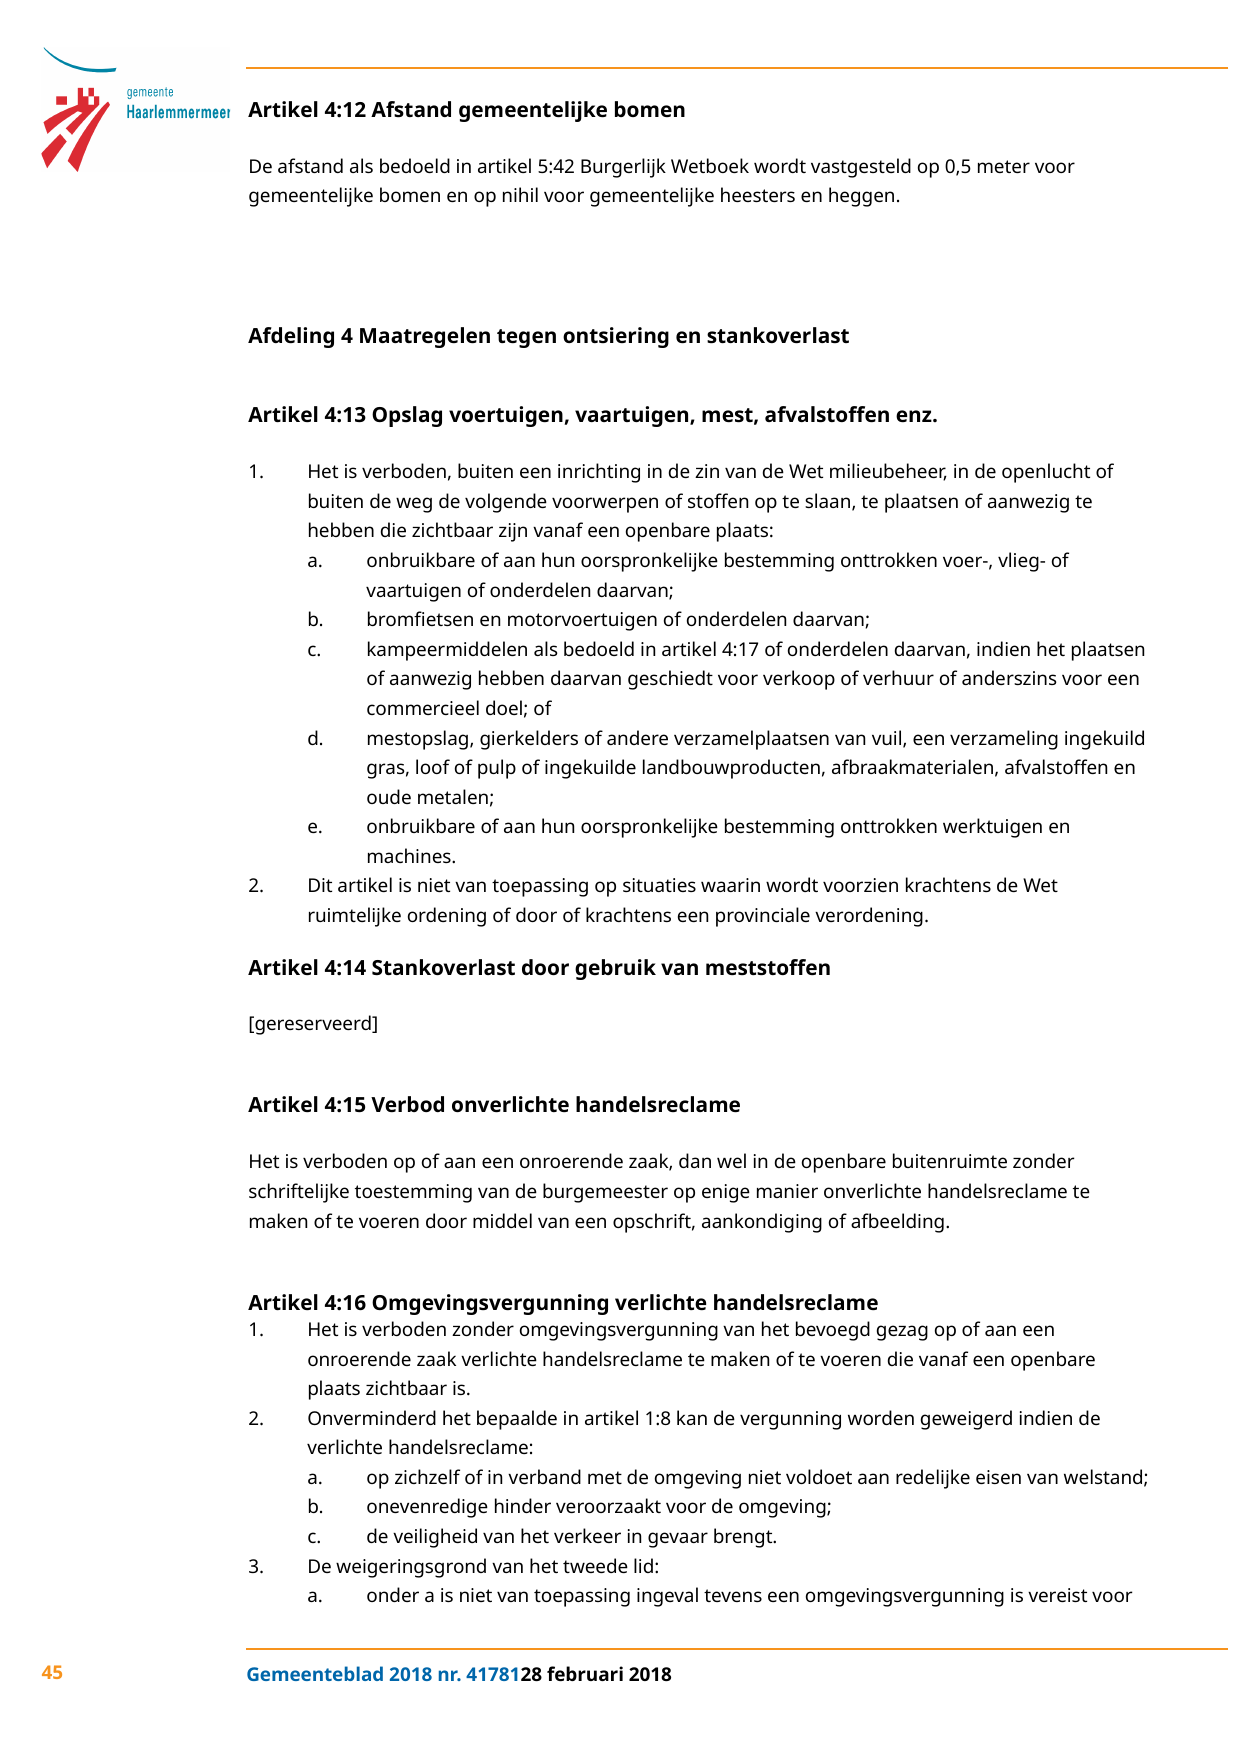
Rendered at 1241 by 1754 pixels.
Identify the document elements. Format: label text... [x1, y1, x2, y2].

list Het is verboden zonder omgevingsvergunning van het bevoegd gezag op of aan een onroerende zaak verlichte handelsreclame te maken of te voeren die vanaf een openbare plaats zichtbaar is. [248, 1316, 1152, 1401]
list mestopslag, gierkelders of andere verzamelplaatsen van vuil, een verzameling ingekuild gras, loof of pulp of ingekuilde landbouwproducten, afbraakmaterialen, afvalstoffen en oude metalen; [307, 725, 1152, 809]
list onbruikbare of aan hun oorspronkelijke bestemming onttrokken voer-, vlieg- of vaartuigen of onderdelen daarvan; [307, 547, 1152, 602]
text Artikel 4:14 Stankoverlast door gebruik van meststoffen [248, 953, 1152, 981]
list de veiligheid van het verkeer in gevaar brengt. [307, 1523, 1152, 1549]
picture [41, 47, 231, 172]
list De weigeringsgrond van het tweede lid: [248, 1553, 1152, 1579]
text Afdeling 4 Maatregelen tegen ontsiering en stankoverlast [248, 322, 1152, 350]
text Artikel 4:13 Opslag voertuigen, vaartuigen, mest, afvalstoffen enz. [248, 400, 1152, 429]
list onbruikbare of aan hun oorspronkelijke bestemming onttrokken werktuigen en machines. [307, 813, 1152, 869]
list onder a is niet van toepassing ingeval tevens een omgevingsvergunning is vereist voor [307, 1582, 1152, 1608]
list onevenredige hinder veroorzaakt voor de omgeving; [307, 1494, 1152, 1519]
list Het is verboden, buiten een inrichting in de zin van de Wet milieubeheer, in de openlucht of buiten de weg de volgende voorwerpen of stoffen op te slaan, te plaatsen of aanwezig te hebben die zichtbaar zijn vanaf een openbare plaats: [248, 458, 1152, 543]
text Artikel 4:15 Verbod onverlichte handelsreclame [248, 1091, 1152, 1119]
list Onverminderd het bepaalde in artikel 1:8 kan de vergunning worden geweigerd indien de verlichte handelsreclame: [248, 1405, 1152, 1460]
text Artikel 4:16 Omgevingsvergunning verlichte handelsreclame [248, 1288, 1152, 1316]
text Artikel 4:12 Afstand gemeentelijke bomen [248, 95, 1152, 123]
text [gereserveerd] [248, 1011, 1152, 1036]
list kampeermiddelen als bedoeld in artikel 4:17 of onderdelen daarvan, indien het plaatsen of aanwezig hebben daarvan geschiedt voor verkoop of verhuur of anderszins voor een commercieel doel; of [307, 636, 1152, 721]
list op zichzelf of in verband met de omgeving niet voldoet aan redelijke eisen van welstand; [307, 1464, 1152, 1490]
list bromfietsen en motorvoertuigen of onderdelen daarvan; [307, 606, 1152, 632]
text Het is verboden op of aan een onroerende zaak, dan wel in de openbare buitenruimte zonder schriftelijke toestemming van de burgemeester op enige manier onverlichte handelsreclame te maken of te voeren door middel van een opschrift, aankondiging of afbeelding. [248, 1149, 1152, 1233]
list Dit artikel is niet van toepassing op situaties waarin wordt voorzien krachtens de Wet ruimtelijke ordening of door of krachtens een provinciale verordening. [248, 873, 1152, 928]
text De afstand als bedoeld in artikel 5:42 Burgerlijk Wetboek wordt vastgesteld op 0,5 meter voor gemeentelijke bomen en op nihil voor gemeentelijke heesters en heggen. [248, 153, 1152, 208]
